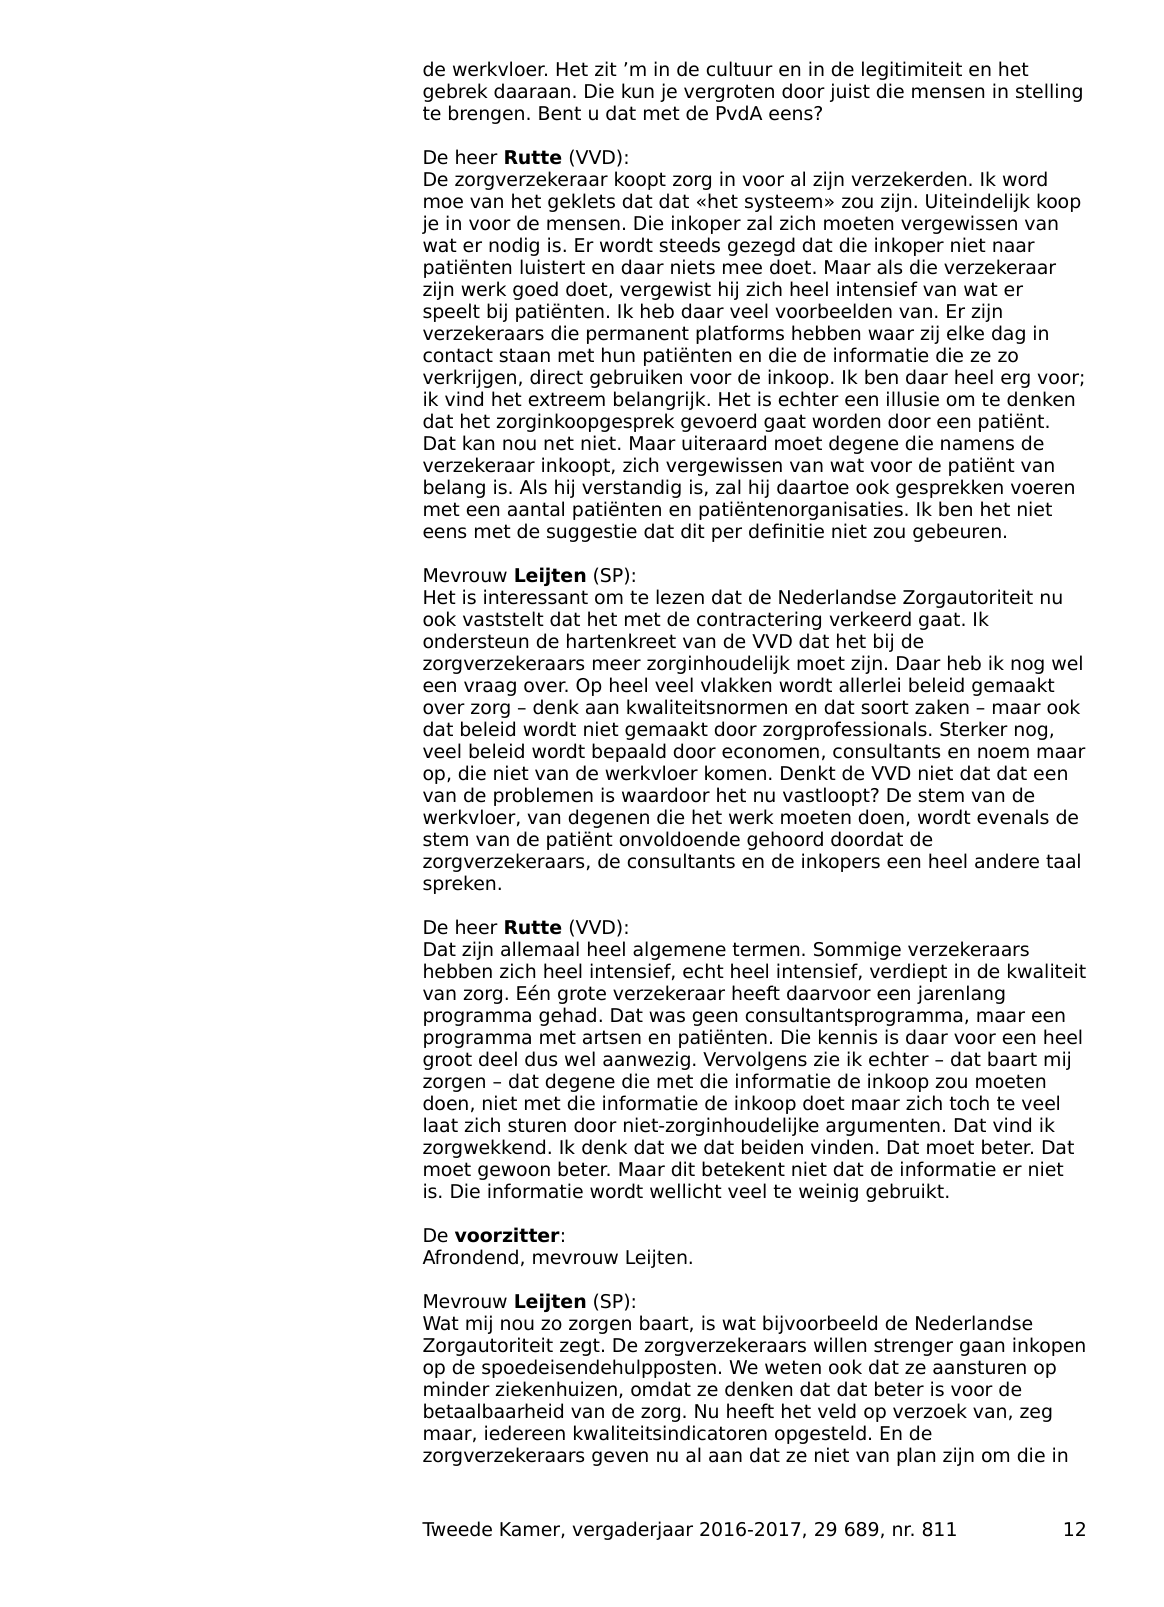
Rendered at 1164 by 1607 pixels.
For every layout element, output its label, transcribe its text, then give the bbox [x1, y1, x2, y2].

text Dat zijn allemaal heel algemene termen. Sommige verzekeraars hebben zich heel intensief, echt heel intensief, verdiept in de kwaliteit van zorg. Eén grote verzekeraar heeft daarvoor een jarenlang programma gehad. Dat was geen consultantsprogramma, maar een programma met artsen en patiënten. Die kennis is daar voor een heel groot deel dus wel aanwezig. Vervolgens zie ik echter – dat baart mij zorgen – dat degene die met die informatie de inkoop zou moeten doen, niet met die informatie de inkoop doet maar zich toch te veel laat zich sturen door niet-zorginhoudelijke argumenten. Dat vind ik zorgwekkend. Ik denk dat we dat beiden vinden. Dat moet beter. Dat moet gewoon beter. Maar dit betekent niet dat de informatie er niet is. Die informatie wordt wellicht veel te weinig gebruikt. [422, 939, 1087, 1203]
text Afrondend, mevrouw Leijten. [422, 1247, 1087, 1269]
text Mevrouw Leijten (SP): [422, 1291, 1087, 1313]
text Het is interessant om te lezen dat de Nederlandse Zorgautoriteit nu ook vaststelt dat het met de contractering verkeerd gaat. Ik ondersteun de hartenkreet van de VVD dat het bij de zorgverzekeraars meer zorginhoudelijk moet zijn. Daar heb ik nog wel een vraag over. Op heel veel vlakken wordt allerlei beleid gemaakt over zorg – denk aan kwaliteitsnormen en dat soort zaken – maar ook dat beleid wordt niet gemaakt door zorgprofessionals. Sterker nog, veel beleid wordt bepaald door economen, consultants en noem maar op, die niet van de werkvloer komen. Denkt de VVD niet dat dat een van de problemen is waardoor het nu vastloopt? De stem van de werkvloer, van degenen die het werk moeten doen, wordt evenals de stem van de patiënt onvoldoende gehoord doordat de zorgverzekeraars, de consultants en de inkopers een heel andere taal spreken. [422, 587, 1087, 895]
text De heer Rutte (VVD): [422, 147, 1087, 169]
text Wat mij nou zo zorgen baart, is wat bijvoorbeeld de Nederlandse Zorgautoriteit zegt. De zorgverzekeraars willen strenger gaan inkopen op de spoedeisendehulpposten. We weten ook dat ze aansturen op minder ziekenhuizen, omdat ze denken dat dat beter is voor de betaalbaarheid van de zorg. Nu heeft het veld op verzoek van, zeg maar, iedereen kwaliteitsindicatoren opgesteld. En de zorgverzekeraars geven nu al aan dat ze niet van plan zijn om die in [422, 1313, 1087, 1467]
text De zorgverzekeraar koopt zorg in voor al zijn verzekerden. Ik word moe van het geklets dat dat «het systeem» zou zijn. Uiteindelijk koop je in voor de mensen. Die inkoper zal zich moeten vergewissen van wat er nodig is. Er wordt steeds gezegd dat die inkoper niet naar patiënten luistert en daar niets mee doet. Maar als die verzekeraar zijn werk goed doet, vergewist hij zich heel intensief van wat er speelt bij patiënten. Ik heb daar veel voorbeelden van. Er zijn verzekeraars die permanent platforms hebben waar zij elke dag in contact staan met hun patiënten en die de informatie die ze zo verkrijgen, direct gebruiken voor de inkoop. Ik ben daar heel erg voor; ik vind het extreem belangrijk. Het is echter een illusie om te denken dat het zorginkoopgesprek gevoerd gaat worden door een patiënt. Dat kan nou net niet. Maar uiteraard moet degene die namens de verzekeraar inkoopt, zich vergewissen van wat voor de patiënt van belang is. Als hij verstandig is, zal hij daartoe ook gesprekken voeren met een aantal patiënten en patiëntenorganisaties. Ik ben het niet eens met de suggestie dat dit per definitie niet zou gebeuren. [422, 169, 1087, 543]
text Mevrouw Leijten (SP): [422, 565, 1087, 587]
text de werkvloer. Het zit ’m in de cultuur en in de legitimiteit en het gebrek daaraan. Die kun je vergroten door juist die mensen in stelling te brengen. Bent u dat met de PvdA eens? [422, 59, 1087, 125]
text De heer Rutte (VVD): [422, 917, 1087, 939]
text De voorzitter: [422, 1225, 1087, 1247]
